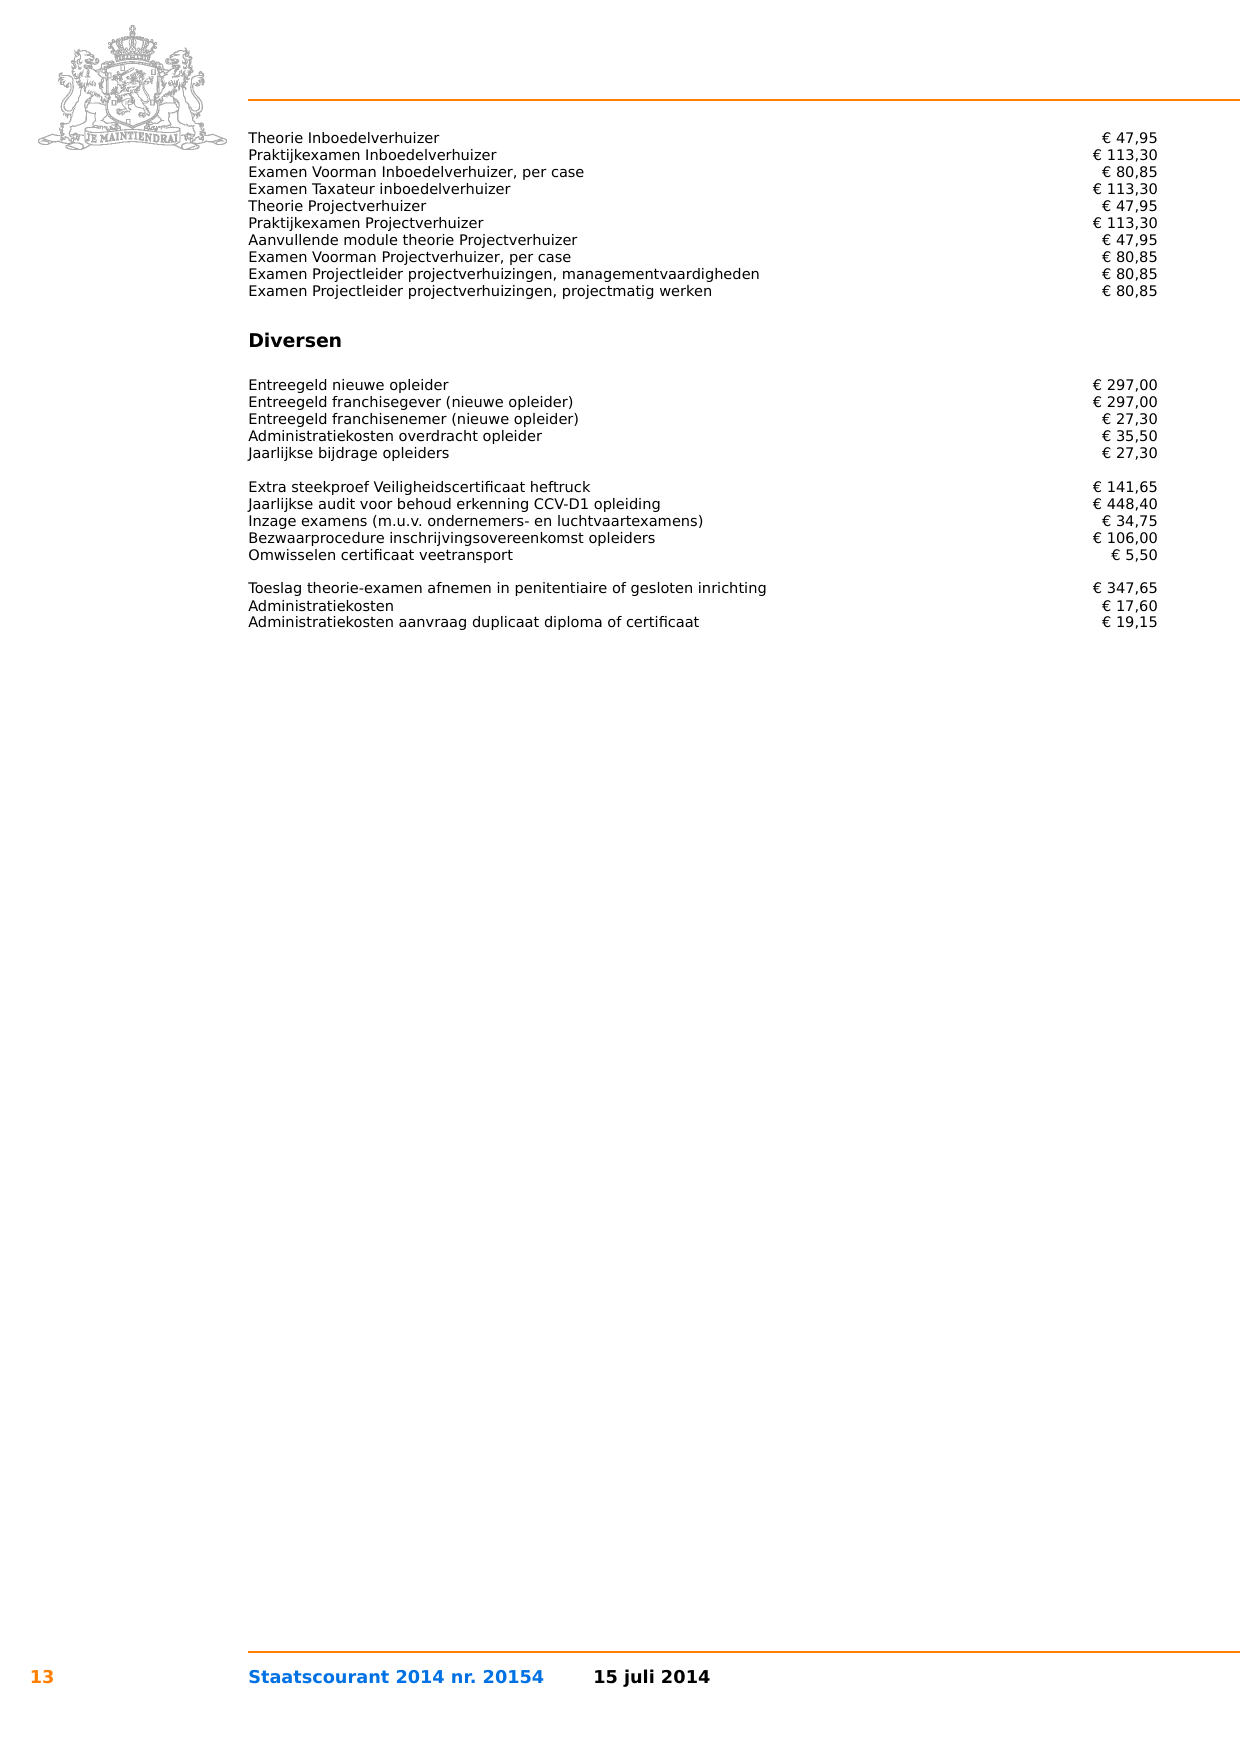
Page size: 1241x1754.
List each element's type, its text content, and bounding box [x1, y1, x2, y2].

table_cell € 297,00 [1064, 394, 1163, 411]
table_cell Administratiekosten overdracht opleider [248, 428, 1064, 444]
table_cell € 35,50 [1064, 428, 1163, 444]
table_cell Jaarlijkse audit voor behoud erkenning CCV-D1 opleiding [248, 496, 1064, 512]
table_cell € 80,85 [1064, 266, 1163, 283]
table_cell € 47,95 [1064, 130, 1163, 147]
table_cell Aanvullende module theorie Projectverhuizer [248, 232, 1064, 249]
table_cell Theorie Projectverhuizer [248, 198, 1064, 215]
table_cell € 27,30 [1064, 445, 1163, 462]
table_cell Omwisselen certificaat veetransport [248, 546, 1064, 563]
table_cell € 80,85 [1064, 164, 1163, 181]
table_cell € 113,30 [1064, 181, 1163, 198]
table_cell [1064, 462, 1163, 478]
table_cell € 27,30 [1064, 411, 1163, 428]
table_cell Administratiekosten [248, 598, 1064, 614]
table_cell € 5,50 [1064, 546, 1163, 563]
table_cell € 448,40 [1064, 496, 1163, 512]
table_header € 297,00 [1064, 377, 1163, 394]
table_cell € 80,85 [1064, 249, 1163, 266]
table_cell [248, 462, 1064, 478]
subtitle Diversen [248, 330, 1163, 352]
table_cell € 347,65 [1064, 580, 1163, 597]
table_cell € 17,60 [1064, 598, 1163, 614]
table_cell Administratiekosten aanvraag duplicaat diploma of certificaat [248, 614, 1064, 631]
table_cell € 113,30 [1064, 147, 1163, 164]
table_cell Examen Taxateur inboedelverhuizer [248, 181, 1064, 198]
table_cell Praktijkexamen Inboedelverhuizer [248, 147, 1064, 164]
table_cell € 106,00 [1064, 530, 1163, 546]
table_cell € 34,75 [1064, 513, 1163, 529]
table_cell € 80,85 [1064, 283, 1163, 300]
table_cell € 113,30 [1064, 215, 1163, 232]
table_cell € 19,15 [1064, 614, 1163, 631]
table_cell Entreegeld franchisegever (nieuwe opleider) [248, 394, 1064, 411]
table_cell [1064, 564, 1163, 580]
table_cell Examen Projectleider projectverhuizingen, projectmatig werken [248, 283, 1064, 300]
table_cell € 141,65 [1064, 479, 1163, 496]
table_cell [248, 564, 1064, 580]
table_cell Entreegeld franchisenemer (nieuwe opleider) [248, 411, 1064, 428]
table_cell Examen Voorman Projectverhuizer, per case [248, 249, 1064, 266]
table_cell Toeslag theorie-examen afnemen in penitentiaire of gesloten inrichting [248, 580, 1064, 597]
table_cell Theorie Inboedelverhuizer [248, 130, 1064, 147]
table_cell Extra steekproef Veiligheidscertificaat heftruck [248, 479, 1064, 496]
table_cell Praktijkexamen Projectverhuizer [248, 215, 1064, 232]
table_cell € 47,95 [1064, 198, 1163, 215]
table_cell Examen Voorman Inboedelverhuizer, per case [248, 164, 1064, 181]
table_cell Inzage examens (m.u.v. ondernemers- en luchtvaartexamens) [248, 513, 1064, 529]
table_cell Jaarlijkse bijdrage opleiders [248, 445, 1064, 462]
table_cell Bezwaarprocedure inschrijvingsovereenkomst opleiders [248, 530, 1064, 546]
table_cell Examen Projectleider projectverhuizingen, managementvaardigheden [248, 266, 1064, 283]
table_cell € 47,95 [1064, 232, 1163, 249]
picture [38, 25, 227, 150]
table_header Entreegeld nieuwe opleider [248, 377, 1064, 394]
